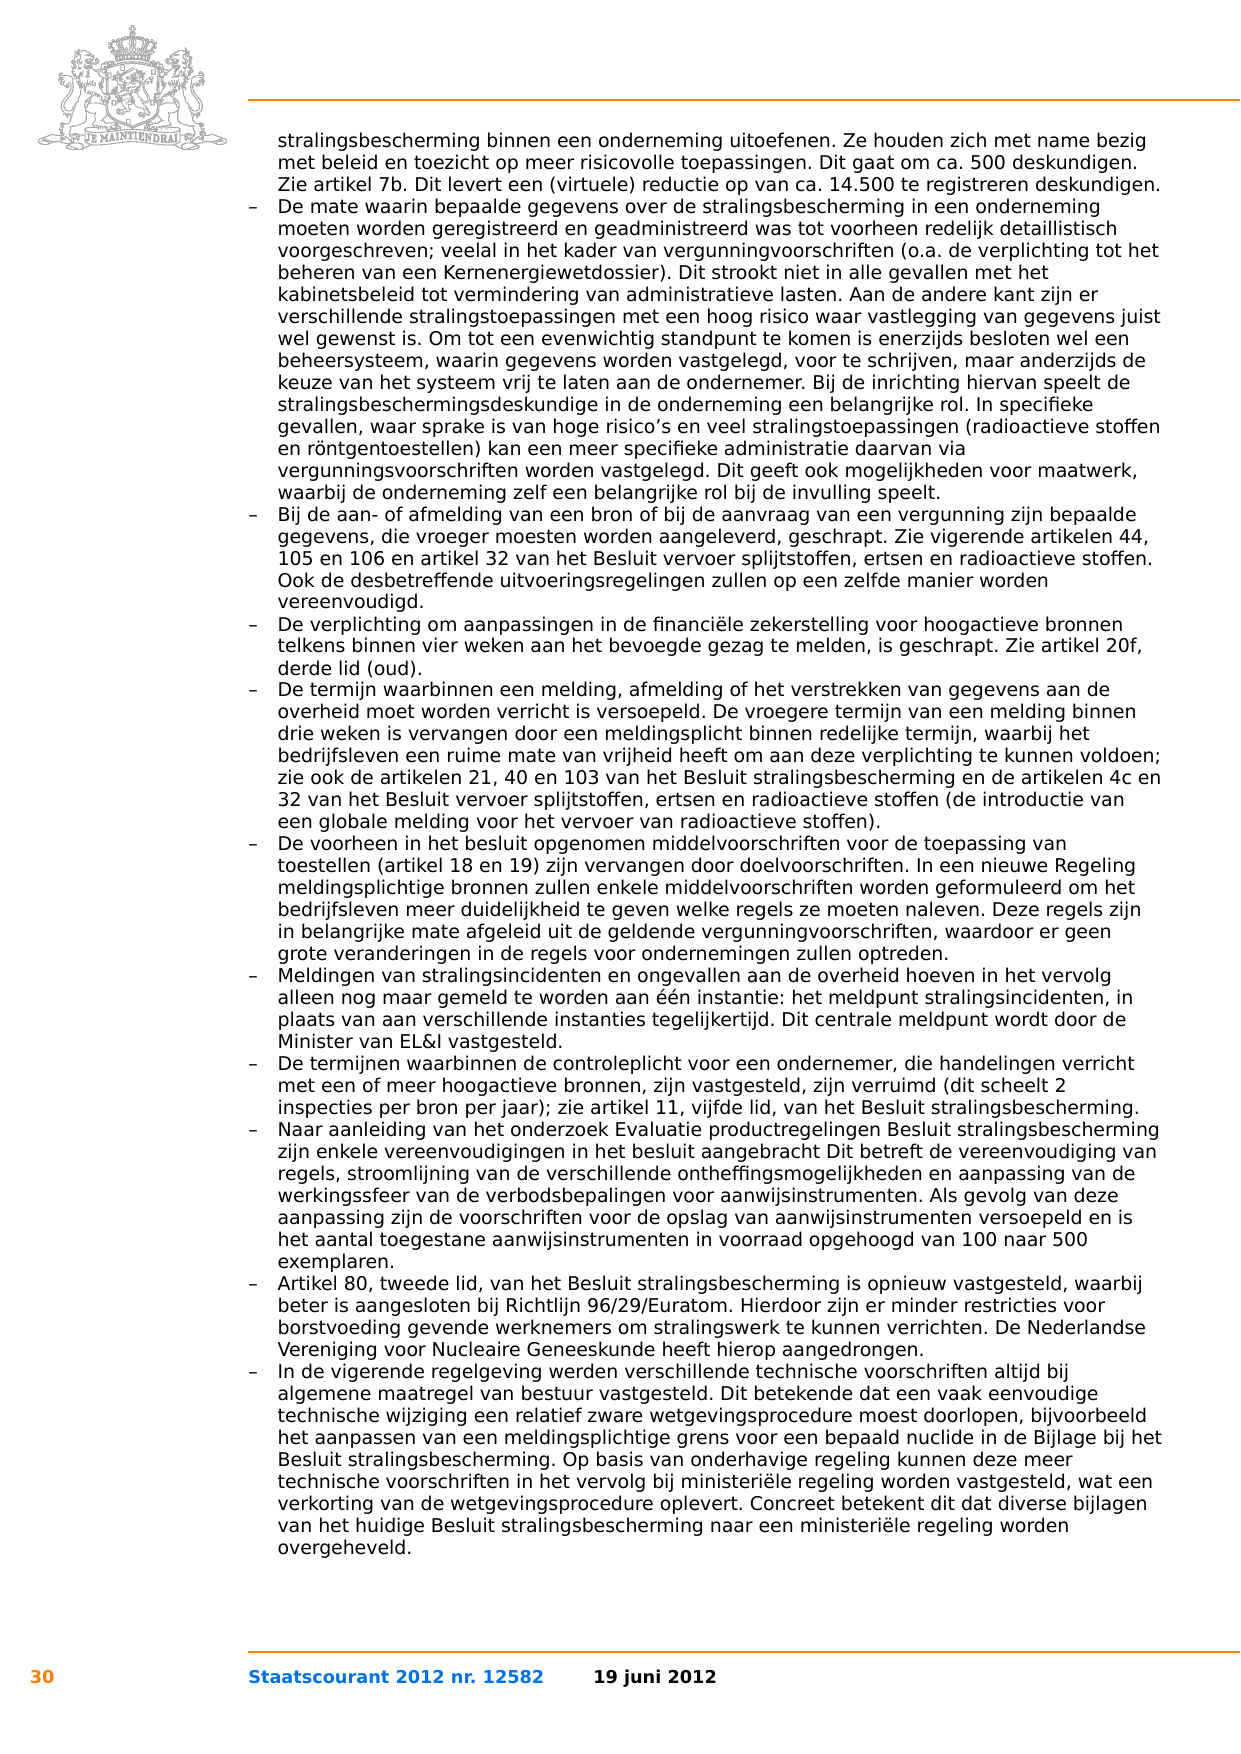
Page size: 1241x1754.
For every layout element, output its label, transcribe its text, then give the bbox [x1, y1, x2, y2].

text stralingsbescherming binnen een onderneming uitoefenen. Ze houden zich met name bezig met beleid en toezicht op meer risicovolle toepassingen. Dit gaat om ca. 500 deskundigen. Zie artikel 7b. Dit levert een (virtuele) reductie op van ca. 14.500 te registreren deskundigen. [248, 130, 1163, 196]
text – De termijn waarbinnen een melding, afmelding of het verstrekken van gegevens aan de overheid moet worden verricht is versoepeld. De vroegere termijn van een melding binnen drie weken is vervangen door een meldingsplicht binnen redelijke termijn, waarbij het bedrijfsleven een ruime mate van vrijheid heeft om aan deze verplichting te kunnen voldoen; zie ook de artikelen 21, 40 en 103 van het Besluit stralingsbescherming en de artikelen 4c en 32 van het Besluit vervoer splijtstoffen, ertsen en radioactieve stoffen (de introductie van een globale melding voor het vervoer van radioactieve stoffen). [248, 679, 1163, 833]
text – Artikel 80, tweede lid, van het Besluit stralingsbescherming is opnieuw vastgesteld, waarbij beter is aangesloten bij Richtlijn 96/29/Euratom. Hierdoor zijn er minder restricties voor borstvoeding gevende werknemers om stralingswerk te kunnen verrichten. De Nederlandse Vereniging voor Nucleaire Geneeskunde heeft hierop aangedrongen. [248, 1273, 1163, 1361]
text – De mate waarin bepaalde gegevens over de stralingsbescherming in een onderneming moeten worden geregistreerd en geadministreerd was tot voorheen redelijk detaillistisch voorgeschreven; veelal in het kader van vergunningvoorschriften (o.a. de verplichting tot het beheren van een Kernenergiewetdossier). Dit strookt niet in alle gevallen met het kabinetsbeleid tot vermindering van administratieve lasten. Aan de andere kant zijn er verschillende stralingstoepassingen met een hoog risico waar vastlegging van gegevens juist wel gewenst is. Om tot een evenwichtig standpunt te komen is enerzijds besloten wel een beheersysteem, waarin gegevens worden vastgelegd, voor te schrijven, maar anderzijds de keuze van het systeem vrij te laten aan de ondernemer. Bij de inrichting hiervan speelt de stralingsbeschermingsdeskundige in de onderneming een belangrijke rol. In specifieke gevallen, waar sprake is van hoge risico’s en veel stralingstoepassingen (radioactieve stoffen en röntgentoestellen) kan een meer specifieke administratie daarvan via vergunningsvoorschriften worden vastgelegd. Dit geeft ook mogelijkheden voor maatwerk, waarbij de onderneming zelf een belangrijke rol bij de invulling speelt. [248, 196, 1163, 503]
text – De termijnen waarbinnen de controleplicht voor een ondernemer, die handelingen verricht met een of meer hoogactieve bronnen, zijn vastgesteld, zijn verruimd (dit scheelt 2 inspecties per bron per jaar); zie artikel 11, vijfde lid, van het Besluit stralingsbescherming. [248, 1053, 1163, 1119]
text – Bij de aan- of afmelding van een bron of bij de aanvraag van een vergunning zijn bepaalde gegevens, die vroeger moesten worden aangeleverd, geschrapt. Zie vigerende artikelen 44, 105 en 106 en artikel 32 van het Besluit vervoer splijtstoffen, ertsen en radioactieve stoffen. Ook de desbetreffende uitvoeringsregelingen zullen op een zelfde manier worden vereenvoudigd. [248, 503, 1163, 613]
text – De verplichting om aanpassingen in de financiële zekerstelling voor hoogactieve bronnen telkens binnen vier weken aan het bevoegde gezag te melden, is geschrapt. Zie artikel 20f, derde lid (oud). [248, 613, 1163, 679]
picture [38, 25, 227, 150]
text – De voorheen in het besluit opgenomen middelvoorschriften voor de toepassing van toestellen (artikel 18 en 19) zijn vervangen door doelvoorschriften. In een nieuwe Regeling meldingsplichtige bronnen zullen enkele middelvoorschriften worden geformuleerd om het bedrijfsleven meer duidelijkheid te geven welke regels ze moeten naleven. Deze regels zijn in belangrijke mate afgeleid uit de geldende vergunningvoorschriften, waardoor er geen grote veranderingen in de regels voor ondernemingen zullen optreden. [248, 833, 1163, 965]
text – Meldingen van stralingsincidenten en ongevallen aan de overheid hoeven in het vervolg alleen nog maar gemeld te worden aan één instantie: het meldpunt stralingsincidenten, in plaats van aan verschillende instanties tegelijkertijd. Dit centrale meldpunt wordt door de Minister van EL&I vastgesteld. [248, 965, 1163, 1053]
text – In de vigerende regelgeving werden verschillende technische voorschriften altijd bij algemene maatregel van bestuur vastgesteld. Dit betekende dat een vaak eenvoudige technische wijziging een relatief zware wetgevingsprocedure moest doorlopen, bijvoorbeeld het aanpassen van een meldingsplichtige grens voor een bepaald nuclide in de Bijlage bij het Besluit stralingsbescherming. Op basis van onderhavige regeling kunnen deze meer technische voorschriften in het vervolg bij ministeriële regeling worden vastgesteld, wat een verkorting van de wetgevingsprocedure oplevert. Concreet betekent dit dat diverse bijlagen van het huidige Besluit stralingsbescherming naar een ministeriële regeling worden overgeheveld. [248, 1361, 1163, 1558]
text – Naar aanleiding van het onderzoek Evaluatie productregelingen Besluit stralingsbescherming zijn enkele vereenvoudigingen in het besluit aangebracht Dit betreft de vereenvoudiging van regels, stroomlijning van de verschillende ontheffingsmogelijkheden en aanpassing van de werkingssfeer van de verbodsbepalingen voor aanwijsinstrumenten. Als gevolg van deze aanpassing zijn de voorschriften voor de opslag van aanwijsinstrumenten versoepeld en is het aantal toegestane aanwijsinstrumenten in voorraad opgehoogd van 100 naar 500 exemplaren. [248, 1119, 1163, 1273]
